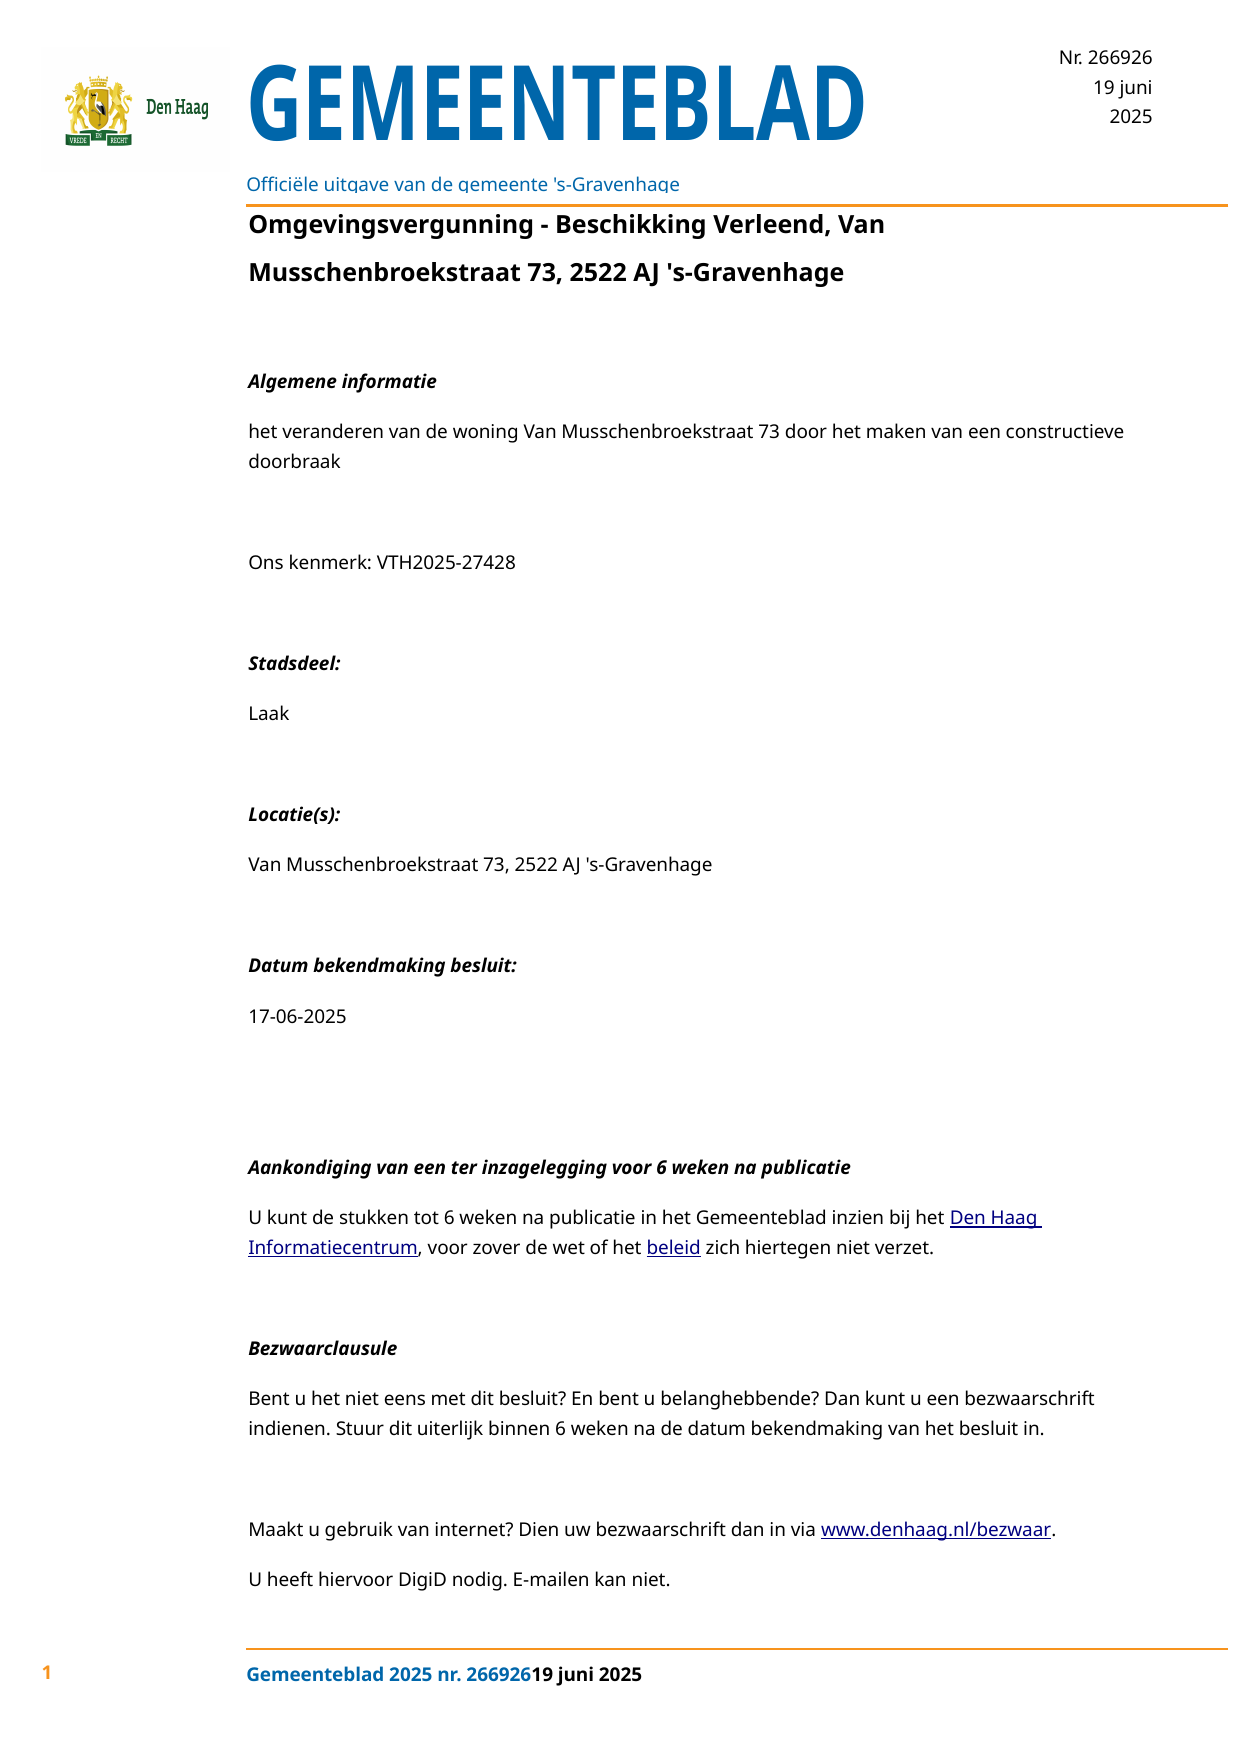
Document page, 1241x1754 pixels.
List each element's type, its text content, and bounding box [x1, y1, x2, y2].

text Algemene informatie [248, 368, 1152, 394]
text Laak [248, 700, 1152, 726]
text Aankondiging van een ter inzagelegging voor 6 weken na publicatie [248, 1154, 1152, 1180]
text U kunt de stukken tot 6 weken na publicatie in het Gemeenteblad inzien bij het Den Haag Informatiecentrum, voor zover de wet of het beleid zich hiertegen niet verzet. [248, 1204, 1152, 1260]
text Van Musschenbroekstraat 73, 2522 AJ 's-Gravenhage [248, 852, 1152, 877]
picture [41, 47, 231, 172]
text het veranderen van de woning Van Musschenbroekstraat 73 door het maken van een constructieve doorbraak [248, 419, 1152, 474]
text 17-06-2025 [248, 1003, 1152, 1029]
text Maakt u gebruik van internet? Dien uw bezwaarschrift dan in via www.denhaag.nl/bezwaar. [248, 1516, 1152, 1542]
text Bent u het niet eens met dit besluit? En bent u belanghebbende? Dan kunt u een bezwaarschrift indienen. Stuur dit uiterlijk binnen 6 weken na de datum bekendmaking van het besluit in. [248, 1385, 1152, 1441]
text Stadsdeel: [248, 650, 1152, 676]
text Locatie(s): [248, 801, 1152, 827]
text Ons kenmerk: VTH2025-27428 [248, 549, 1152, 575]
text Omgevingsvergunning - Beschikking Verleend, Van Musschenbroekstraat 73, 2522 AJ 's-Gravenhage [248, 207, 1152, 288]
text Bezwaarclausule [248, 1335, 1152, 1361]
text Datum bekendmaking besluit: [248, 952, 1152, 978]
text U heeft hiervoor DigiD nodig. E-mailen kan niet. [248, 1566, 1152, 1592]
